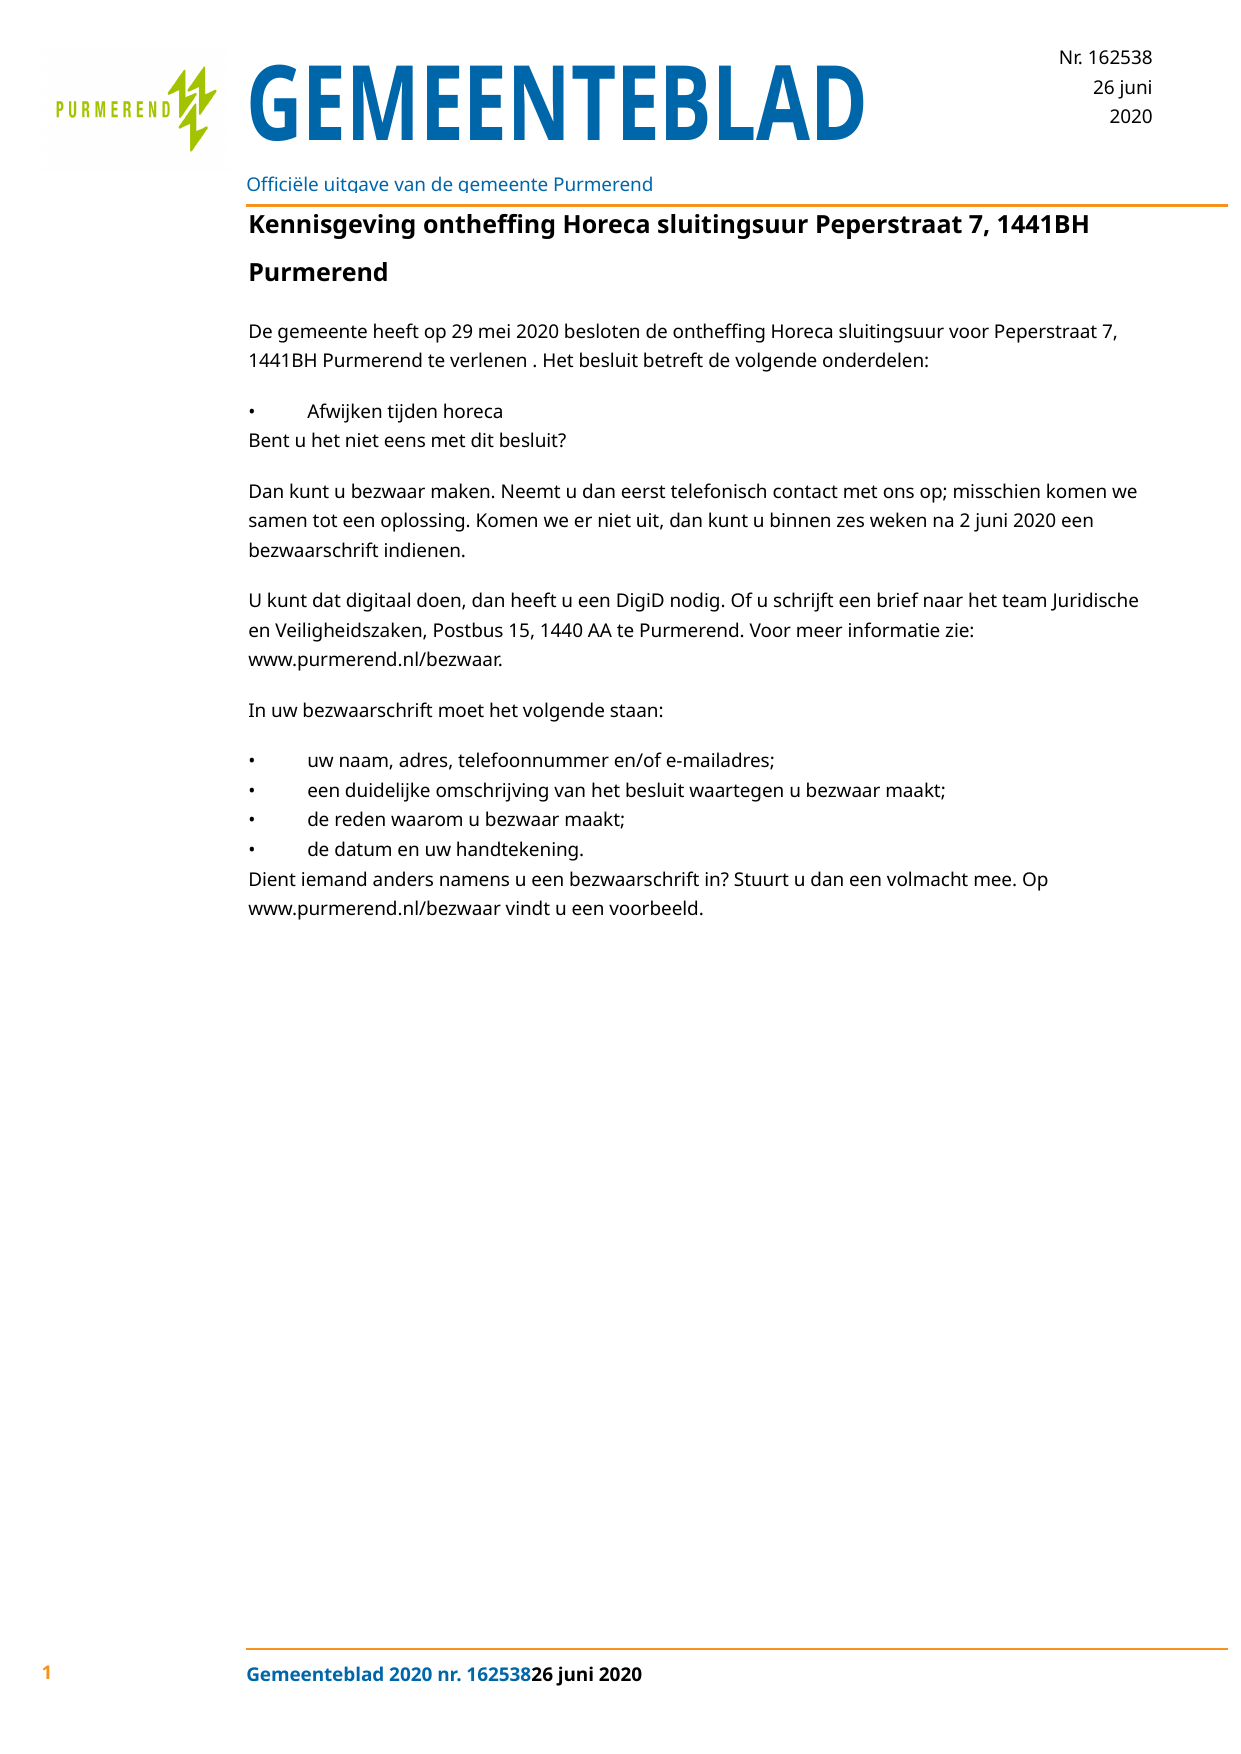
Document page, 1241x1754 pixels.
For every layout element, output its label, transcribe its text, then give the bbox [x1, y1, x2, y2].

text De gemeente heeft op 29 mei 2020 besloten de ontheffing Horeca sluitingsuur voor Peperstraat 7, 1441BH Purmerend te verlenen . Het besluit betreft de volgende onderdelen: [248, 318, 1152, 373]
text Kennisgeving ontheffing Horeca sluitingsuur Peperstraat 7, 1441BH Purmerend [248, 207, 1152, 288]
list uw naam, adres, telefoonnummer en/of e-mailadres; [248, 747, 1152, 773]
picture [41, 47, 231, 172]
text Dient iemand anders namens u een bezwaarschrift in? Stuurt u dan een volmacht mee. Op www.purmerend.nl/bezwaar vindt u een voorbeeld. [248, 866, 1152, 921]
text In uw bezwaarschrift moet het volgende staan: [248, 697, 1152, 723]
list de reden waarom u bezwaar maakt; [248, 807, 1152, 832]
text Dan kunt u bezwaar maken. Neemt u dan eerst telefonisch contact met ons op; misschien komen we samen tot een oplossing. Komen we er niet uit, dan kunt u binnen zes weken na 2 juni 2020 een bezwaarschrift indienen. [248, 478, 1152, 563]
text Bent u het niet eens met dit besluit? [248, 427, 1152, 453]
text U kunt dat digitaal doen, dan heeft u een DigiD nodig. Of u schrijft een brief naar het team Juridische en Veiligheidszaken, Postbus 15, 1440 AA te Purmerend. Voor meer informatie zie: www.purmerend.nl/bezwaar. [248, 587, 1152, 672]
list een duidelijke omschrijving van het besluit waartegen u bezwaar maakt; [248, 777, 1152, 803]
list de datum en uw handtekening. [248, 836, 1152, 862]
list Afwijken tijden horeca [248, 398, 1152, 424]
